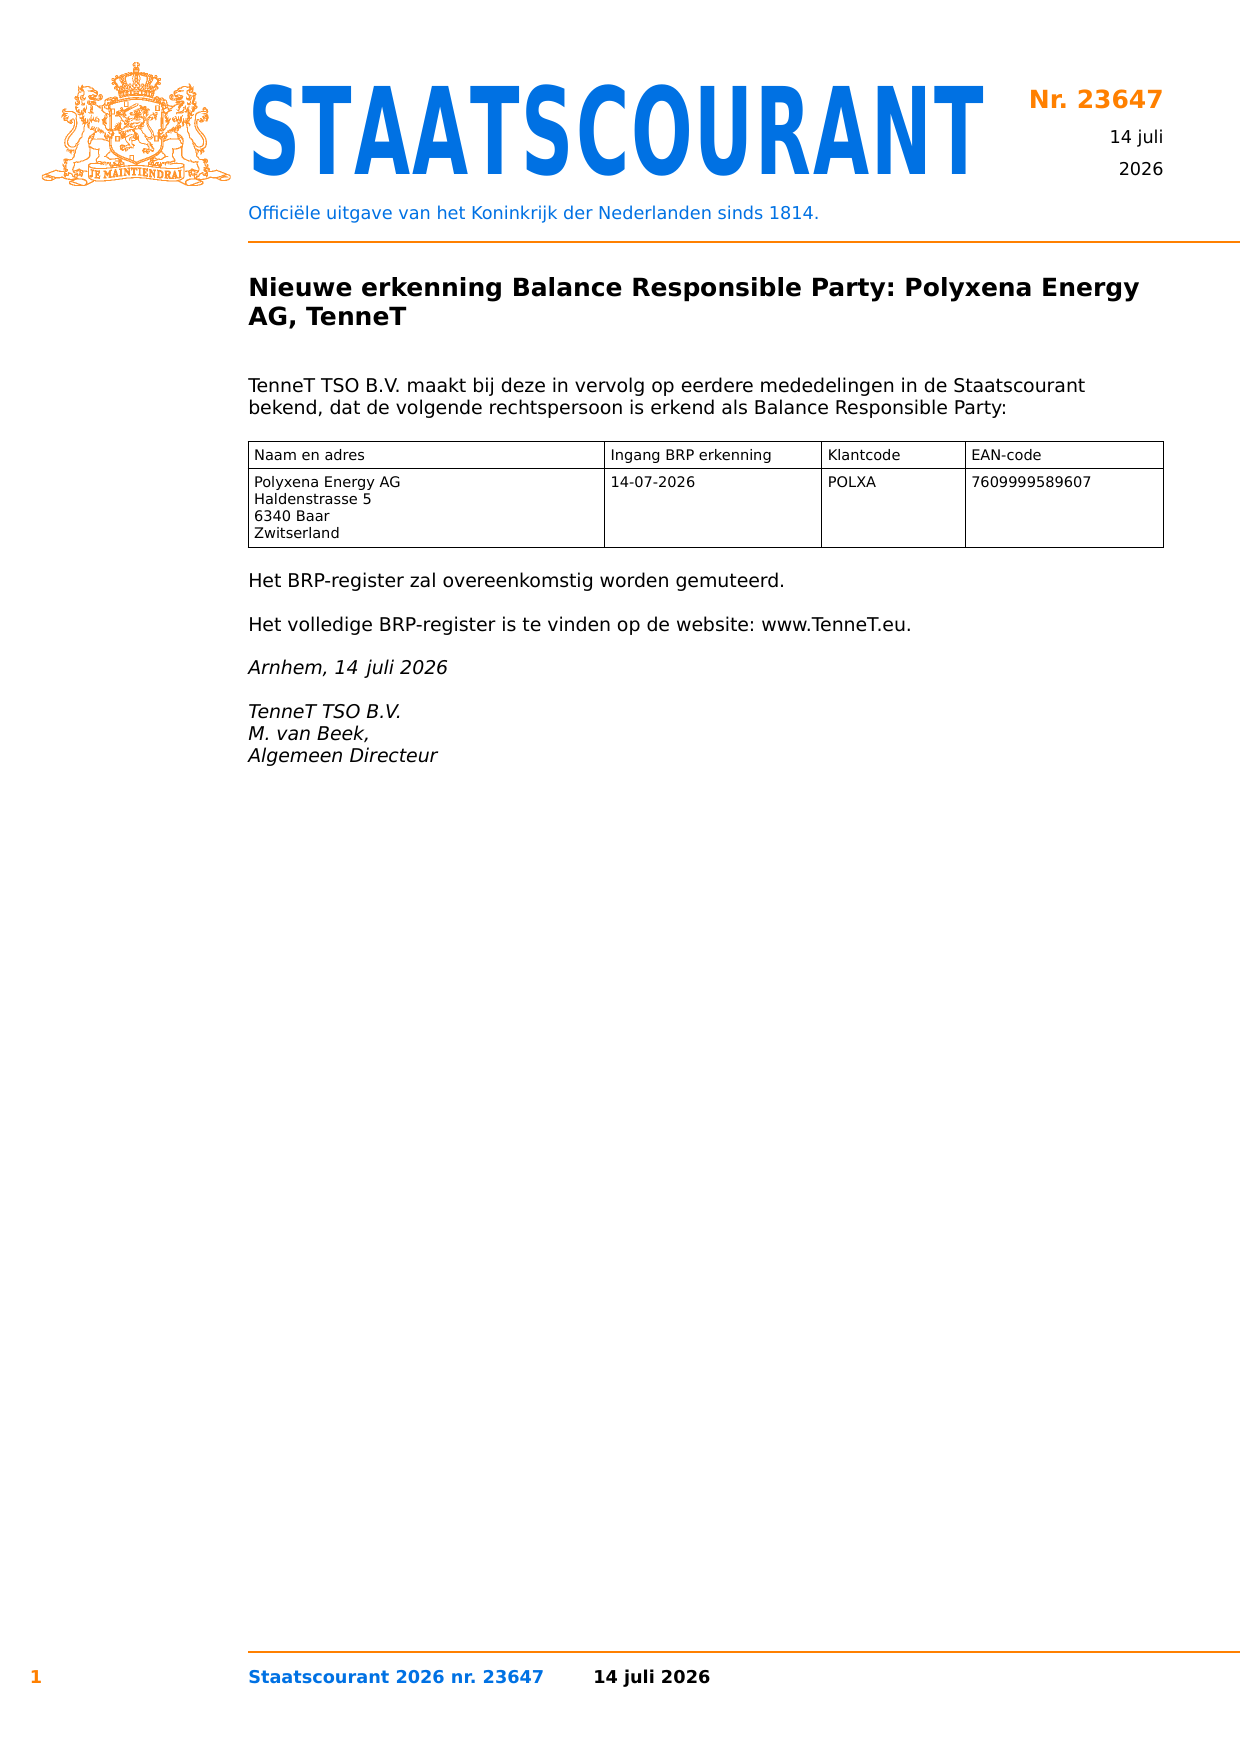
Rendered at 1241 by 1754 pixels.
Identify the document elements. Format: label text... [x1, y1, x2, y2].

table_header STAATSCOURANT [248, 62, 998, 203]
text TenneT TSO B.V. maakt bij deze in vervolg op eerdere mededelingen in de Staatscourant bekend, dat de volgende rechtspersoon is erkend als Balance Responsible Party: [248, 375, 1163, 419]
table_cell 7609999589607 [966, 469, 1163, 547]
text Het BRP-register zal overeenkomstig worden gemuteerd. [248, 569, 1163, 592]
table_header EAN-code [966, 442, 1163, 468]
table_cell 2026 [998, 153, 1240, 203]
subtitle Nieuwe erkenning Balance Responsible Party: Polyxena Energy AG, TenneT [248, 273, 1163, 331]
table_cell Officiële uitgave van het Koninkrijk der Nederlanden sinds 1814. [248, 203, 1240, 241]
table_cell POLXA [822, 469, 965, 547]
text TenneT TSO B.V. M. van Beek, Algemeen Directeur [248, 701, 1163, 767]
text Arnhem, 14 juli 2026 [248, 657, 1163, 679]
table_header Ingang BRP erkenning [605, 442, 821, 468]
text Het volledige BRP-register is te vinden op de website: www.TenneT.eu. [248, 613, 1163, 635]
table_header Naam en adres [249, 442, 604, 468]
table_header Klantcode [822, 442, 965, 468]
table_header Nr. 23647 [998, 62, 1240, 121]
table_header [25, 62, 248, 241]
table_cell Polyxena Energy AG Haldenstrasse 5 6340 Baar Zwitserland [249, 469, 604, 547]
table_cell 14-07-2026 [605, 469, 821, 547]
picture [41, 62, 231, 186]
table_cell 14 juli [998, 121, 1240, 153]
